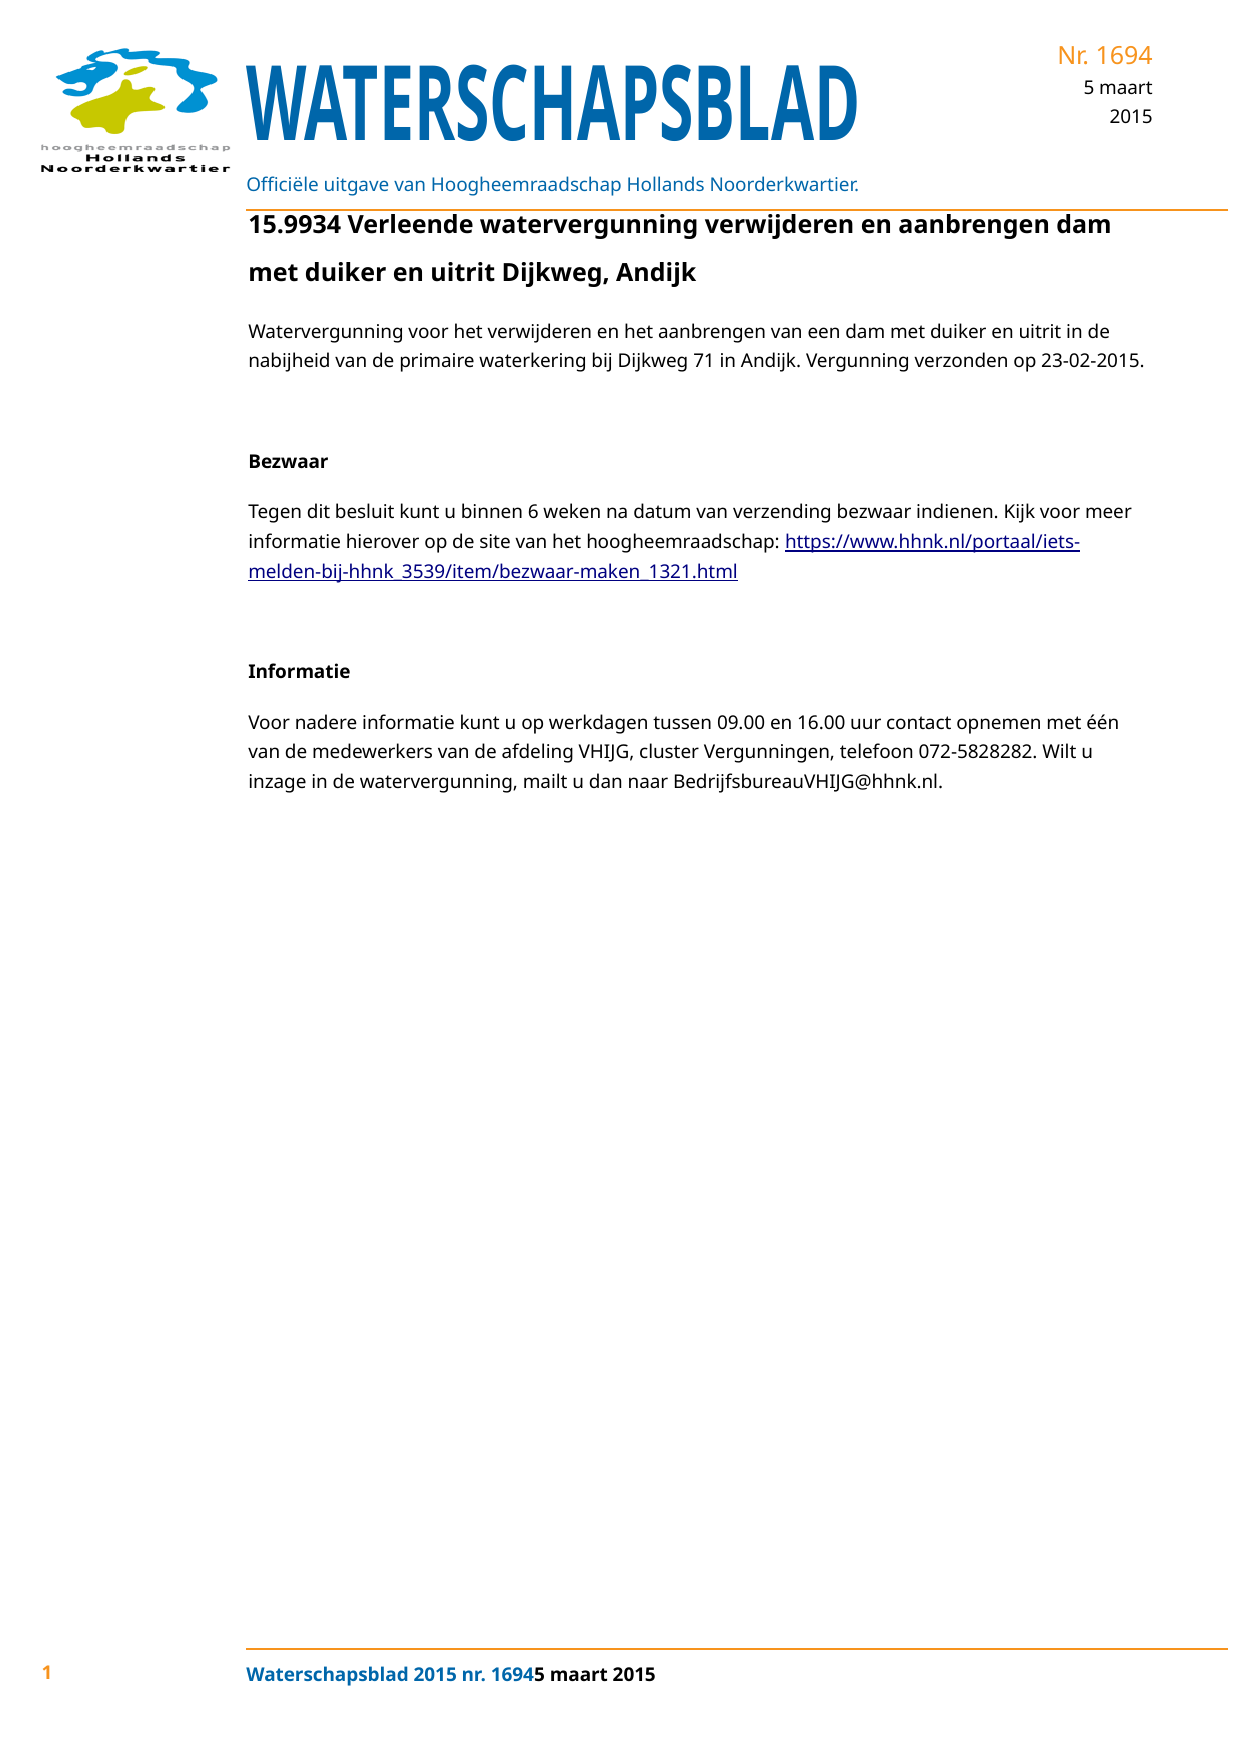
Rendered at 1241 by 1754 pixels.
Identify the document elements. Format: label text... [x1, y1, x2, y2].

picture [41, 47, 231, 172]
text 15.9934 Verleende watervergunning verwijderen en aanbrengen dam met duiker en uitrit Dijkweg, Andijk [248, 211, 1152, 288]
text Informatie [248, 659, 1152, 684]
text Tegen dit besluit kunt u binnen 6 weken na datum van verzending bezwaar indienen. Kijk voor meer informatie hierover op de site van het hoogheemraadschap: https://www.hhnk.nl/portaal/iets-melden-bij-hhnk_3539/item/bezwaar-maken_1321.html [248, 499, 1152, 584]
text Voor nadere informatie kunt u op werkdagen tussen 09.00 en 16.00 uur contact opnemen met één van de medewerkers van de afdeling VHIJG, cluster Vergunningen, telefoon 072-5828282. Wilt u inzage in de watervergunning, mailt u dan naar BedrijfsbureauVHIJG@hhnk.nl. [248, 709, 1152, 794]
text Watervergunning voor het verwijderen en het aanbrengen van een dam met duiker en uitrit in de nabijheid van de primaire waterkering bij Dijkweg 71 in Andijk. Vergunning verzonden op 23-02-2015. [248, 318, 1152, 373]
text Bezwaar [248, 448, 1152, 474]
